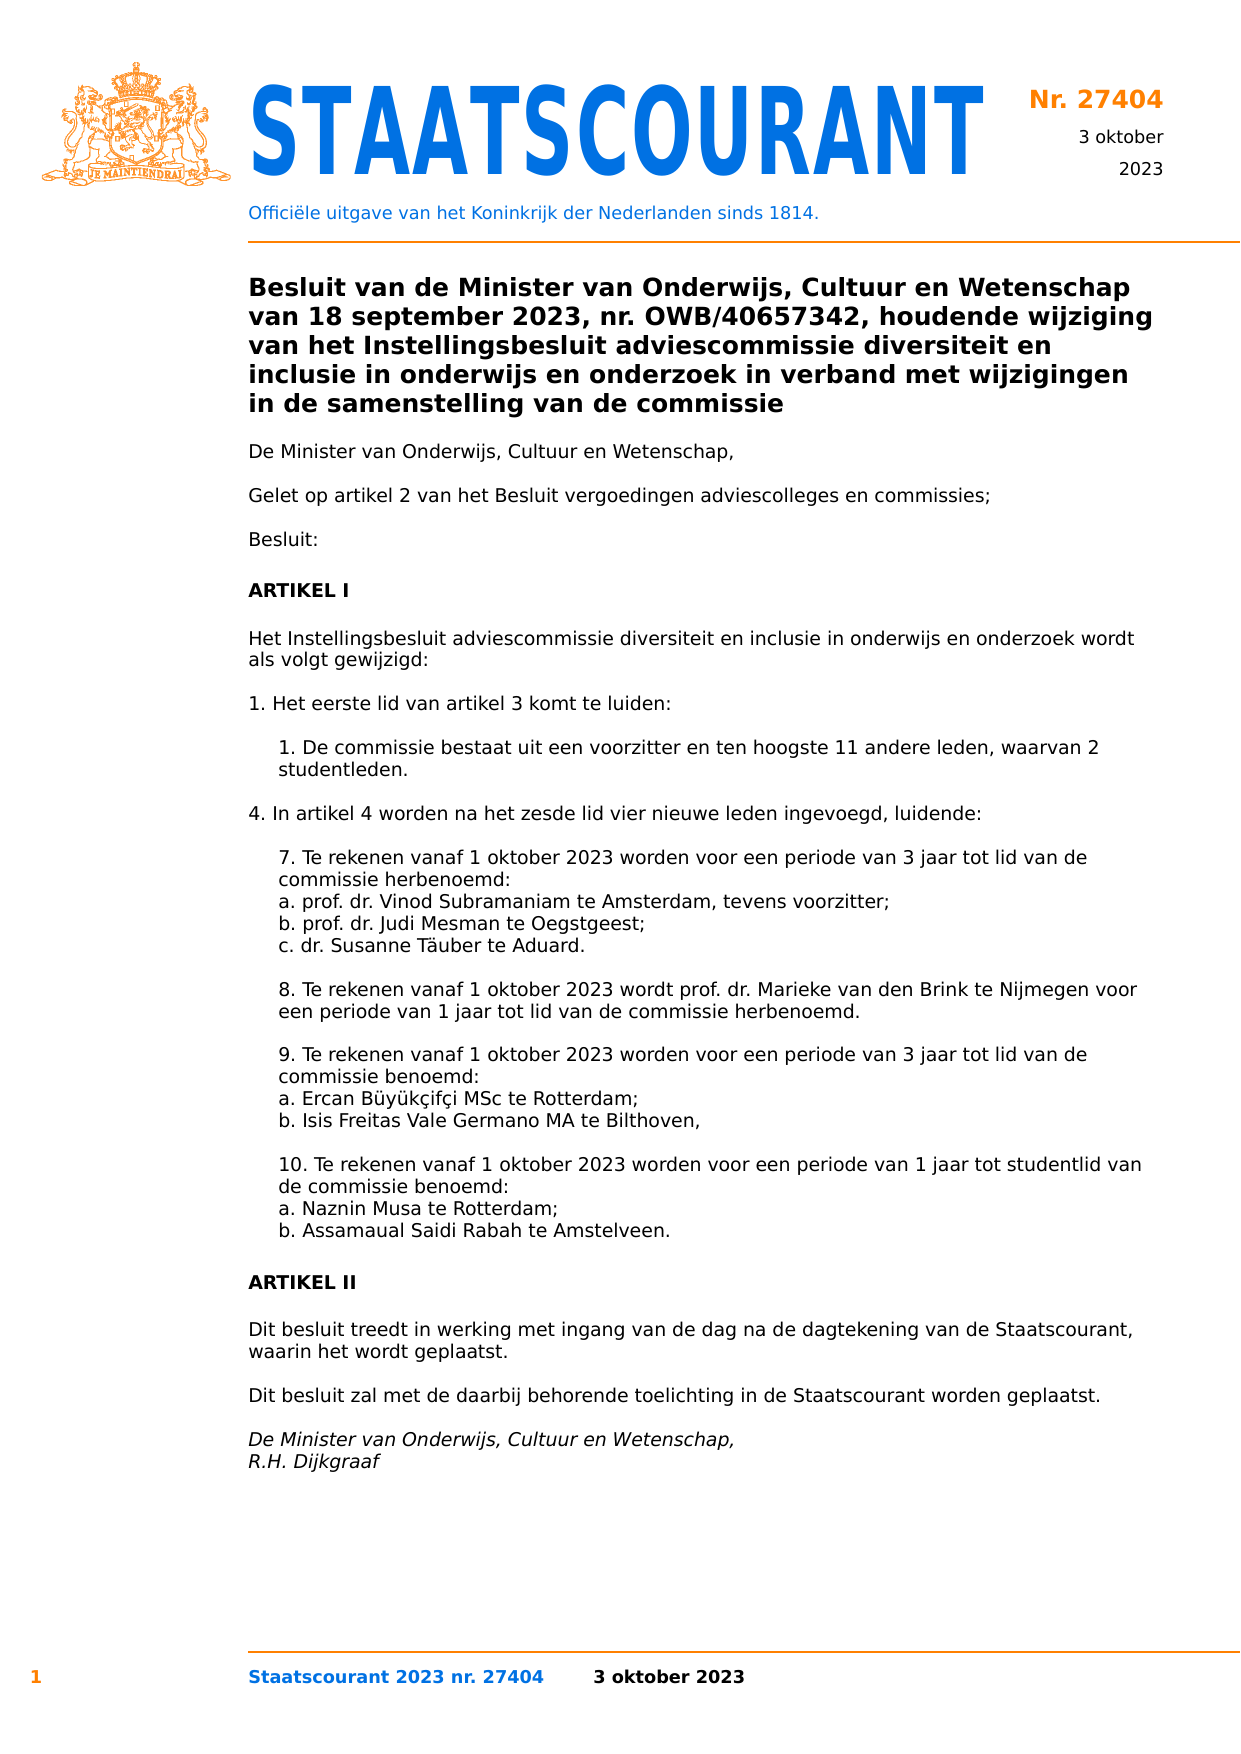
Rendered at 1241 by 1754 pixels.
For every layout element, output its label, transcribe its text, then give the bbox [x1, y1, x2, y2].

table_header [25, 62, 248, 241]
table_cell Officiële uitgave van het Koninkrijk der Nederlanden sinds 1814. [248, 203, 1240, 241]
text 9. Te rekenen vanaf 1 oktober 2023 worden voor een periode van 3 jaar tot lid van de commissie benoemd: [278, 1044, 1163, 1088]
text 7. Te rekenen vanaf 1 oktober 2023 worden voor een periode van 3 jaar tot lid van de commissie herbenoemd: [278, 847, 1163, 891]
text b. Isis Freitas Vale Germano MA te Bilthoven, [278, 1110, 1163, 1132]
text 4. In artikel 4 worden na het zesde lid vier nieuwe leden ingevoegd, luidende: [248, 803, 1163, 825]
text b. Assamaual Saidi Rabah te Amstelveen. [278, 1220, 1163, 1242]
text b. prof. dr. Judi Mesman te Oegstgeest; [278, 913, 1163, 935]
text 1. Het eerste lid van artikel 3 komt te luiden: [248, 693, 1163, 715]
text Besluit: [248, 528, 1163, 550]
text Dit besluit treedt in werking met ingang van de dag na de dagtekening van de Staatscourant, waarin het wordt geplaatst. [248, 1319, 1163, 1363]
subtitle ARTIKEL I [248, 580, 1163, 602]
text 8. Te rekenen vanaf 1 oktober 2023 wordt prof. dr. Marieke van den Brink te Nijmegen voor een periode van 1 jaar tot lid van de commissie herbenoemd. [278, 978, 1163, 1022]
text 10. Te rekenen vanaf 1 oktober 2023 worden voor een periode van 1 jaar tot studentlid van de commissie benoemd: [278, 1154, 1163, 1198]
table_header Nr. 27404 [998, 62, 1240, 121]
text 1. De commissie bestaat uit een voorzitter en ten hoogste 11 andere leden, waarvan 2 studentleden. [278, 737, 1163, 781]
table_header STAATSCOURANT [248, 62, 998, 203]
text De Minister van Onderwijs, Cultuur en Wetenschap, [248, 441, 1163, 463]
text Gelet op artikel 2 van het Besluit vergoedingen adviescolleges en commissies; [248, 484, 1163, 507]
subtitle ARTIKEL II [248, 1272, 1163, 1294]
text a. prof. dr. Vinod Subramaniam te Amsterdam, tevens voorzitter; [278, 891, 1163, 913]
text a. Ercan Büyükçifçi MSc te Rotterdam; [278, 1088, 1163, 1110]
text De Minister van Onderwijs, Cultuur en Wetenschap, R.H. Dijkgraaf [248, 1429, 1163, 1473]
table_cell 2023 [998, 153, 1240, 203]
picture [41, 62, 231, 186]
text c. dr. Susanne Täuber te Aduard. [278, 935, 1163, 957]
text Het Instellingsbesluit adviescommissie diversiteit en inclusie in onderwijs en onderzoek wordt als volgt gewijzigd: [248, 627, 1163, 671]
text Dit besluit zal met de daarbij behorende toelichting in de Staatscourant worden geplaatst. [248, 1385, 1163, 1407]
subtitle Besluit van de Minister van Onderwijs, Cultuur en Wetenschap van 18 september 2023, nr. OWB/40657342, houdende wijziging van het Instellingsbesluit adviescommissie diversiteit en inclusie in onderwijs en onderzoek in verband met wijzigingen in de samenstelling van de commissie [248, 273, 1163, 419]
table_cell 3 oktober [998, 121, 1240, 153]
text a. Naznin Musa te Rotterdam; [278, 1198, 1163, 1220]
